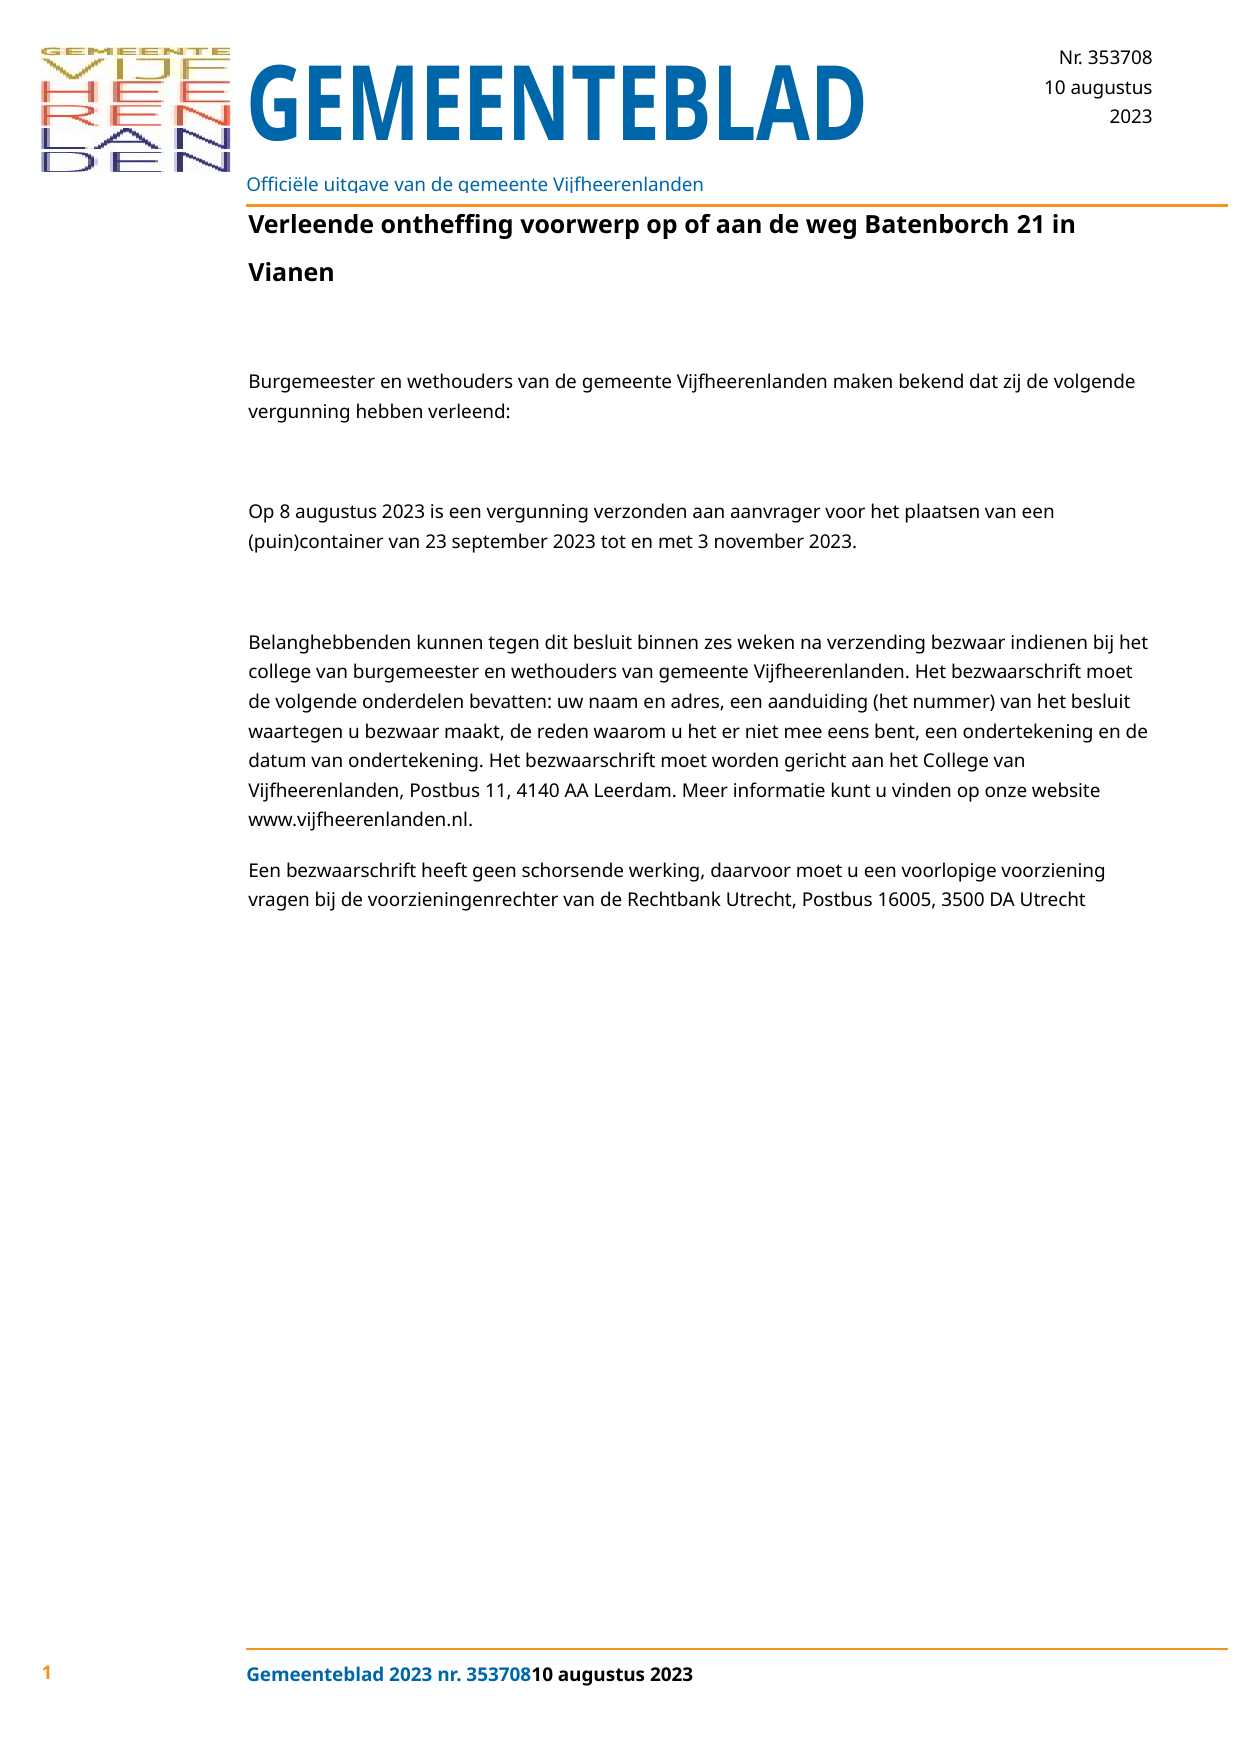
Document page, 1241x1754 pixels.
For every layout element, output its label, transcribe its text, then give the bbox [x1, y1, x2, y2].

text Burgemeester en wethouders van de gemeente Vijfheerenlanden maken bekend dat zij de volgende vergunning hebben verleend: [248, 368, 1152, 424]
text Verleende ontheffing voorwerp op of aan de weg Batenborch 21 in Vianen [248, 207, 1152, 288]
picture [41, 47, 231, 172]
text Belanghebbenden kunnen tegen dit besluit binnen zes weken na verzending bezwaar indienen bij het college van burgemeester en wethouders van gemeente Vijfheerenlanden. Het bezwaarschrift moet de volgende onderdelen bevatten: uw naam en adres, een aanduiding (het nummer) van het besluit waartegen u bezwaar maakt, de reden waarom u het er niet mee eens bent, een ondertekening en de datum van ondertekening. Het bezwaarschrift moet worden gericht aan het College van Vijfheerenlanden, Postbus 11, 4140 AA Leerdam. Meer informatie kunt u vinden op onze website www.vijfheerenlanden.nl. [248, 629, 1152, 832]
text Op 8 augustus 2023 is een vergunning verzonden aan aanvrager voor het plaatsen van een (puin)container van 23 september 2023 tot en met 3 november 2023. [248, 499, 1152, 554]
text Een bezwaarschrift heeft geen schorsende werking, daarvoor moet u een voorlopige voorziening vragen bij de voorzieningenrechter van de Rechtbank Utrecht, Postbus 16005, 3500 DA Utrecht [248, 857, 1152, 912]
